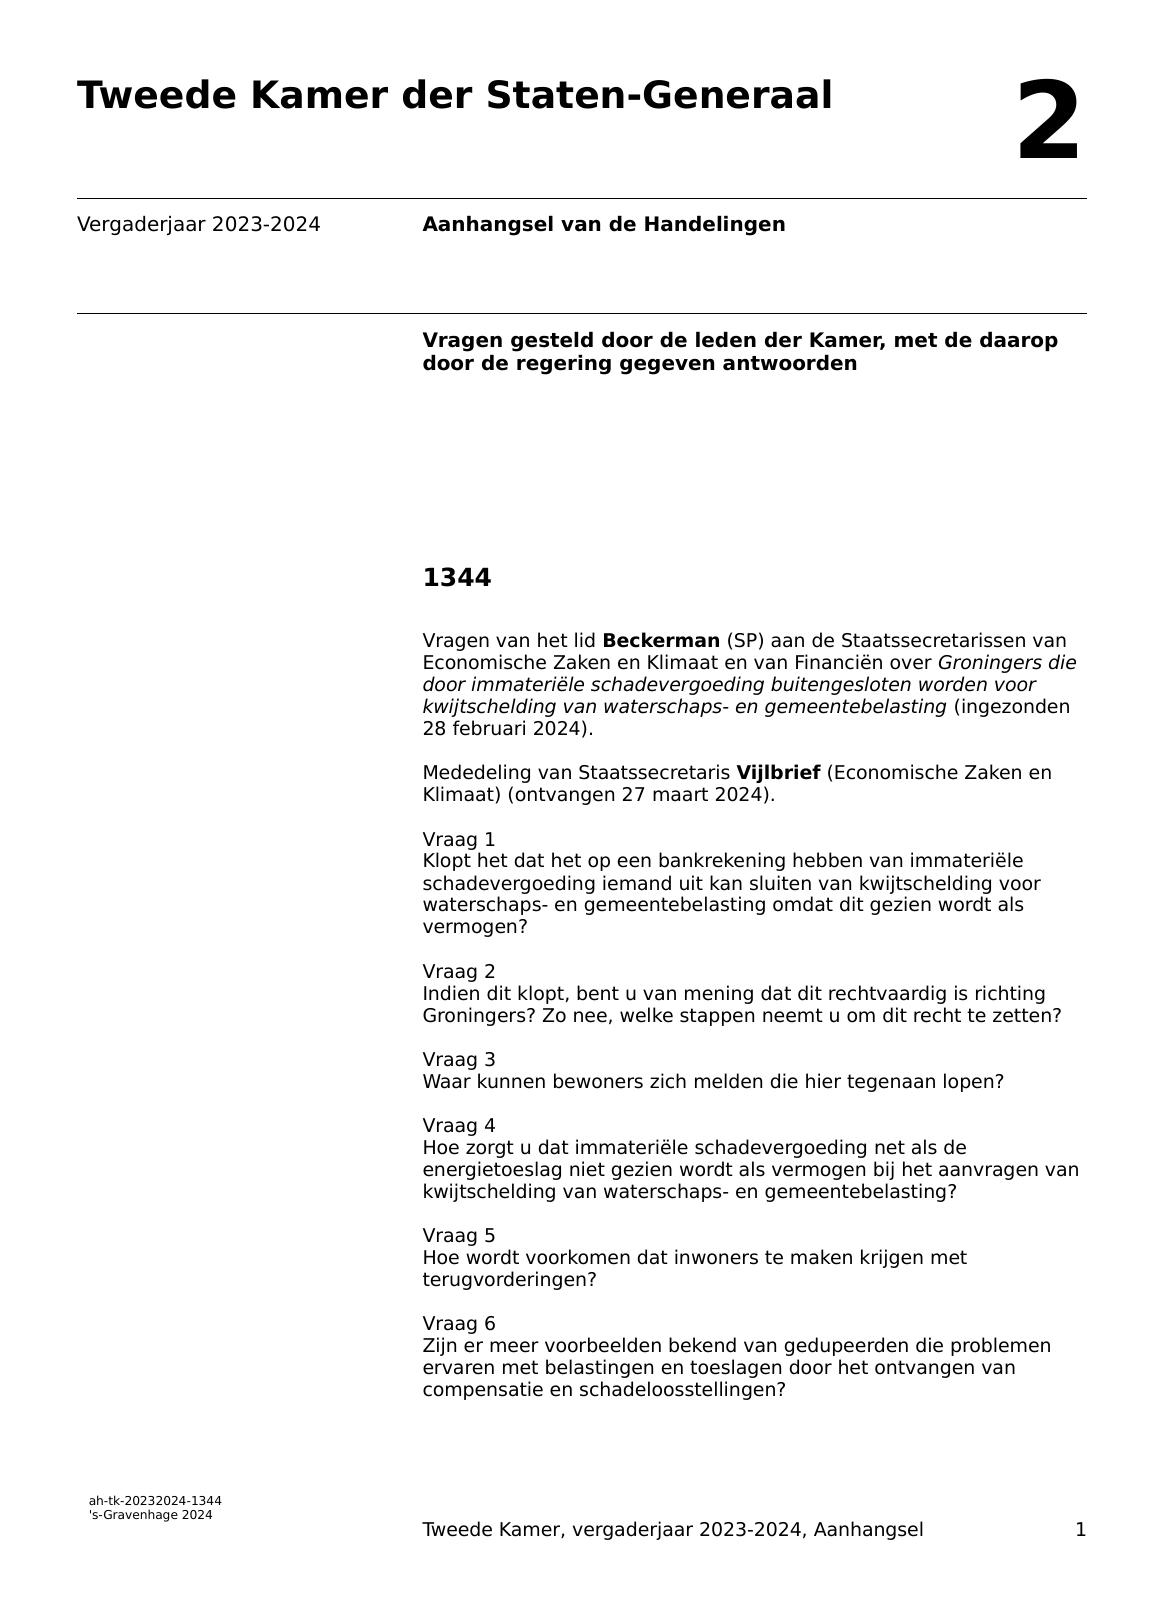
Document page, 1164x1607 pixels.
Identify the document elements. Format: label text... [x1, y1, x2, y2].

text Mededeling van Staatssecretaris Vijlbrief (Economische Zaken en Klimaat) (ontvangen 27 maart 2024). [422, 762, 1087, 806]
text ah-tk-20232024-1344 [88, 1494, 323, 1508]
text Hoe wordt voorkomen dat inwoners te maken krijgen met terugvorderingen? [422, 1247, 1087, 1291]
text Vraag 3 [422, 1049, 1087, 1071]
table_cell Vergaderjaar 2023-2024 [77, 199, 422, 313]
text Vraag 1 [422, 828, 1087, 850]
text Vraag 6 [422, 1313, 1087, 1335]
table_header 2 [886, 59, 1087, 198]
text Indien dit klopt, bent u van mening dat dit rechtvaardig is richting Groningers? Zo nee, welke stappen neemt u om dit recht te zetten? [422, 982, 1087, 1026]
text Vragen van het lid Beckerman (SP) aan de Staatssecretarissen van Economische Zaken en Klimaat en van Financiën over Groningers die door immateriële schadevergoeding buitengesloten worden voor kwijtschelding van waterschaps- en gemeentebelasting (ingezonden 28 februari 2024). [422, 630, 1087, 740]
text Waar kunnen bewoners zich melden die hier tegenaan lopen? [422, 1071, 1087, 1093]
text Vraag 5 [422, 1225, 1087, 1247]
text 's-Gravenhage 2024 [88, 1508, 323, 1522]
text Klopt het dat het op een bankrekening hebben van immateriële schadevergoeding iemand uit kan sluiten van kwijtschelding voor waterschaps- en gemeentebelasting omdat dit gezien wordt als vermogen? [422, 850, 1087, 938]
text Hoe zorgt u dat immateriële schadevergoeding net als de energietoeslag niet gezien wordt als vermogen bij het aanvragen van kwijtschelding van waterschaps- en gemeentebelasting? [422, 1137, 1087, 1203]
text Vraag 4 [422, 1115, 1087, 1137]
text 1344 [422, 563, 1087, 592]
table_header Tweede Kamer der Staten-Generaal [77, 59, 886, 198]
text Zijn er meer voorbeelden bekend van gedupeerden die problemen ervaren met belastingen en toeslagen door het ontvangen van compensatie en schadeloosstellingen? [422, 1335, 1087, 1401]
text Vraag 2 [422, 961, 1087, 982]
table_cell Vragen gesteld door de leden der Kamer, met de daarop door de regering gegeven antwoorden [422, 314, 1087, 375]
table_cell Aanhangsel van de Handelingen [422, 199, 1087, 313]
table_cell [77, 314, 422, 375]
